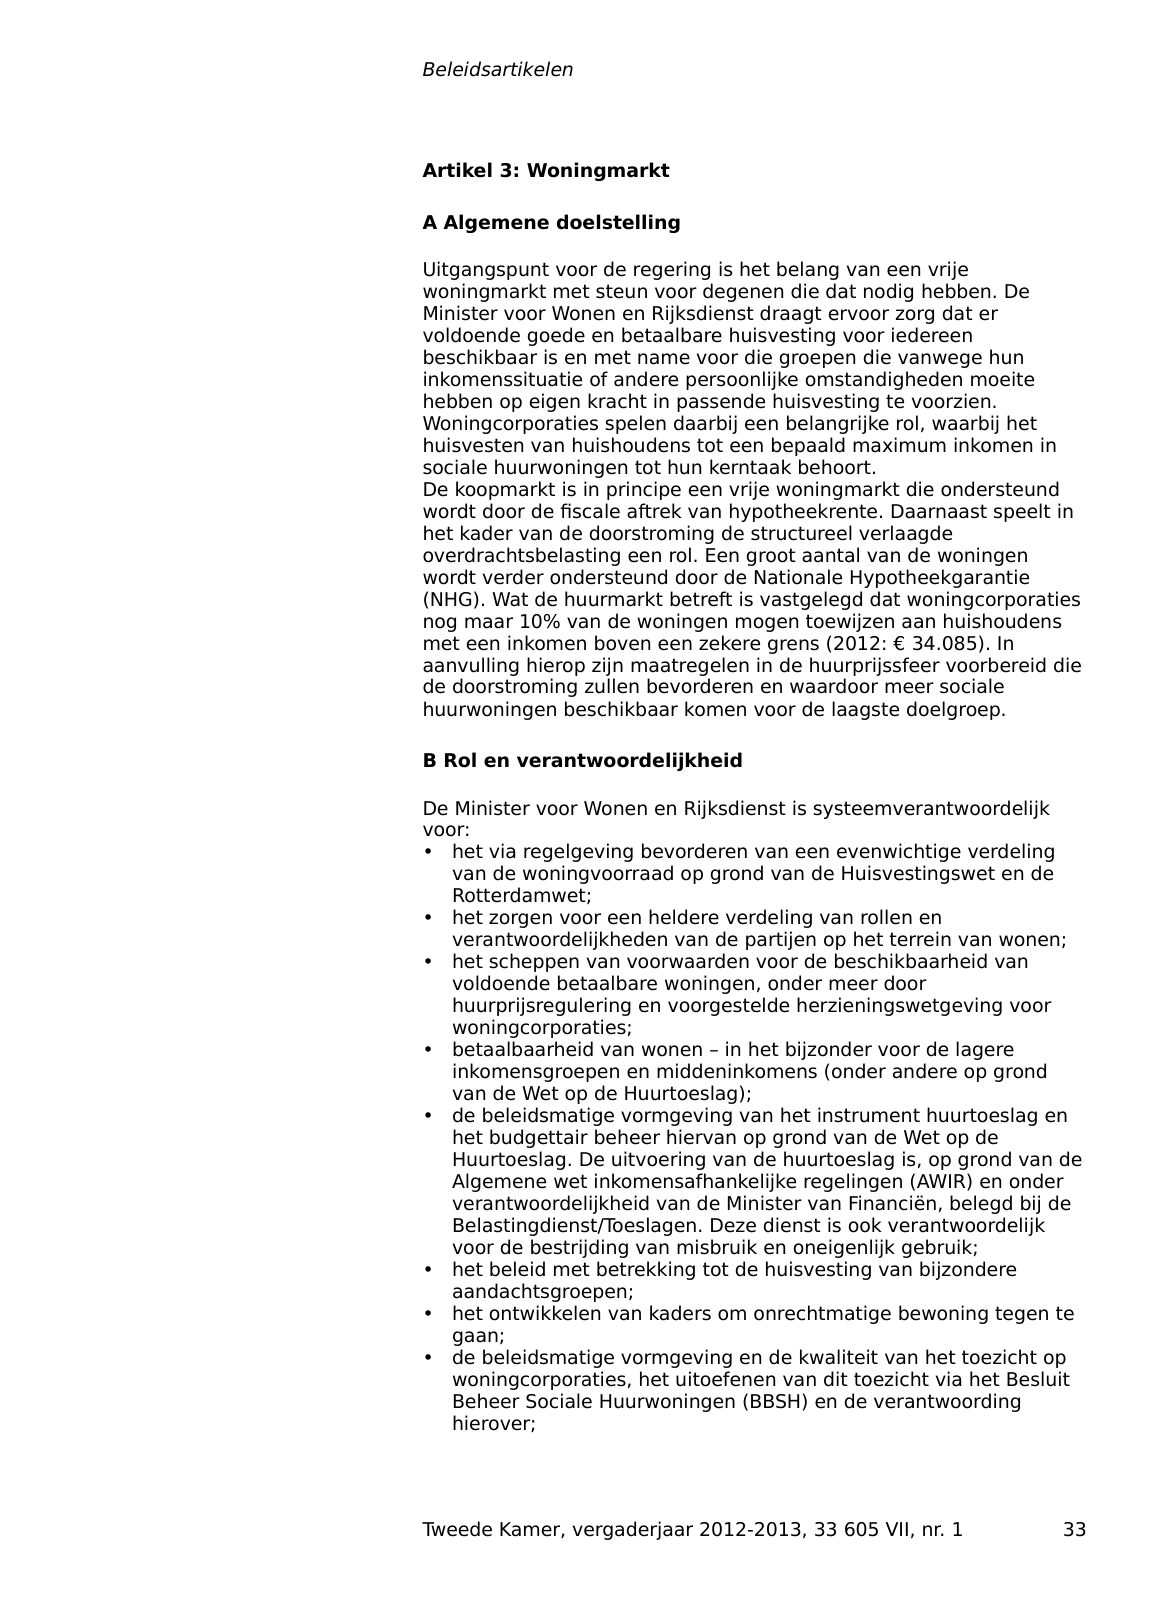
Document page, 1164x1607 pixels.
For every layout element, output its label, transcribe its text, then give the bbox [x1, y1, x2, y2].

text • betaalbaarheid van wonen – in het bijzonder voor de lagere inkomensgroepen en middeninkomens (onder andere op grond van de Wet op de Huurtoeslag); [422, 1039, 1087, 1105]
text • het zorgen voor een heldere verdeling van rollen en verantwoordelijkheden van de partijen op het terrein van wonen; [422, 907, 1087, 951]
text • het scheppen van voorwaarden voor de beschikbaarheid van voldoende betaalbare woningen, onder meer door huurprijsregulering en voorgestelde herzieningswetgeving voor woningcorporaties; [422, 951, 1087, 1039]
text • de beleidsmatige vormgeving en de kwaliteit van het toezicht op woningcorporaties, het uitoefenen van dit toezicht via het Besluit Beheer Sociale Huurwoningen (BBSH) en de verantwoording hierover; [422, 1347, 1087, 1435]
subtitle B Rol en verantwoordelijkheid [422, 750, 1087, 772]
subtitle A Algemene doelstelling [422, 212, 1087, 234]
text De Minister voor Wonen en Rijksdienst is systeemverantwoordelijk voor: [422, 797, 1087, 841]
text • het via regelgeving bevorderen van een evenwichtige verdeling van de woningvoorraad op grond van de Huisvestingswet en de Rotterdamwet; [422, 841, 1087, 907]
subtitle Artikel 3: Woningmarkt [422, 160, 1087, 182]
text • het ontwikkelen van kaders om onrechtmatige bewoning tegen te gaan; [422, 1303, 1087, 1347]
text Uitgangspunt voor de regering is het belang van een vrije woningmarkt met steun voor degenen die dat nodig hebben. De Minister voor Wonen en Rijksdienst draagt ervoor zorg dat er voldoende goede en betaalbare huisvesting voor iedereen beschikbaar is en met name voor die groepen die vanwege hun inkomenssituatie of andere persoonlijke omstandigheden moeite hebben op eigen kracht in passende huisvesting te voorzien. Woningcorporaties spelen daarbij een belangrijke rol, waarbij het huisvesten van huishoudens tot een bepaald maximum inkomen in sociale huurwoningen tot hun kerntaak behoort. [422, 259, 1087, 479]
text • de beleidsmatige vormgeving van het instrument huurtoeslag en het budgettair beheer hiervan op grond van de Wet op de Huurtoeslag. De uitvoering van de huurtoeslag is, op grond van de Algemene wet inkomensafhankelijke regelingen (AWIR) en onder verantwoordelijkheid van de Minister van Financiën, belegd bij de Belastingdienst/Toeslagen. Deze dienst is ook verantwoordelijk voor de bestrijding van misbruik en oneigenlijk gebruik; [422, 1105, 1087, 1259]
text De koopmarkt is in principe een vrije woningmarkt die ondersteund wordt door de fiscale aftrek van hypotheekrente. Daarnaast speelt in het kader van de doorstroming de structureel verlaagde overdrachtsbelasting een rol. Een groot aantal van de woningen wordt verder ondersteund door de Nationale Hypotheekgarantie (NHG). Wat de huurmarkt betreft is vastgelegd dat woningcorporaties nog maar 10% van de woningen mogen toewijzen aan huishoudens met een inkomen boven een zekere grens (2012: € 34.085). In aanvulling hierop zijn maatregelen in de huurprijssfeer voorbereid die de doorstroming zullen bevorderen en waardoor meer sociale huurwoningen beschikbaar komen voor de laagste doelgroep. [422, 479, 1087, 720]
text • het beleid met betrekking tot de huisvesting van bijzondere aandachtsgroepen; [422, 1259, 1087, 1303]
